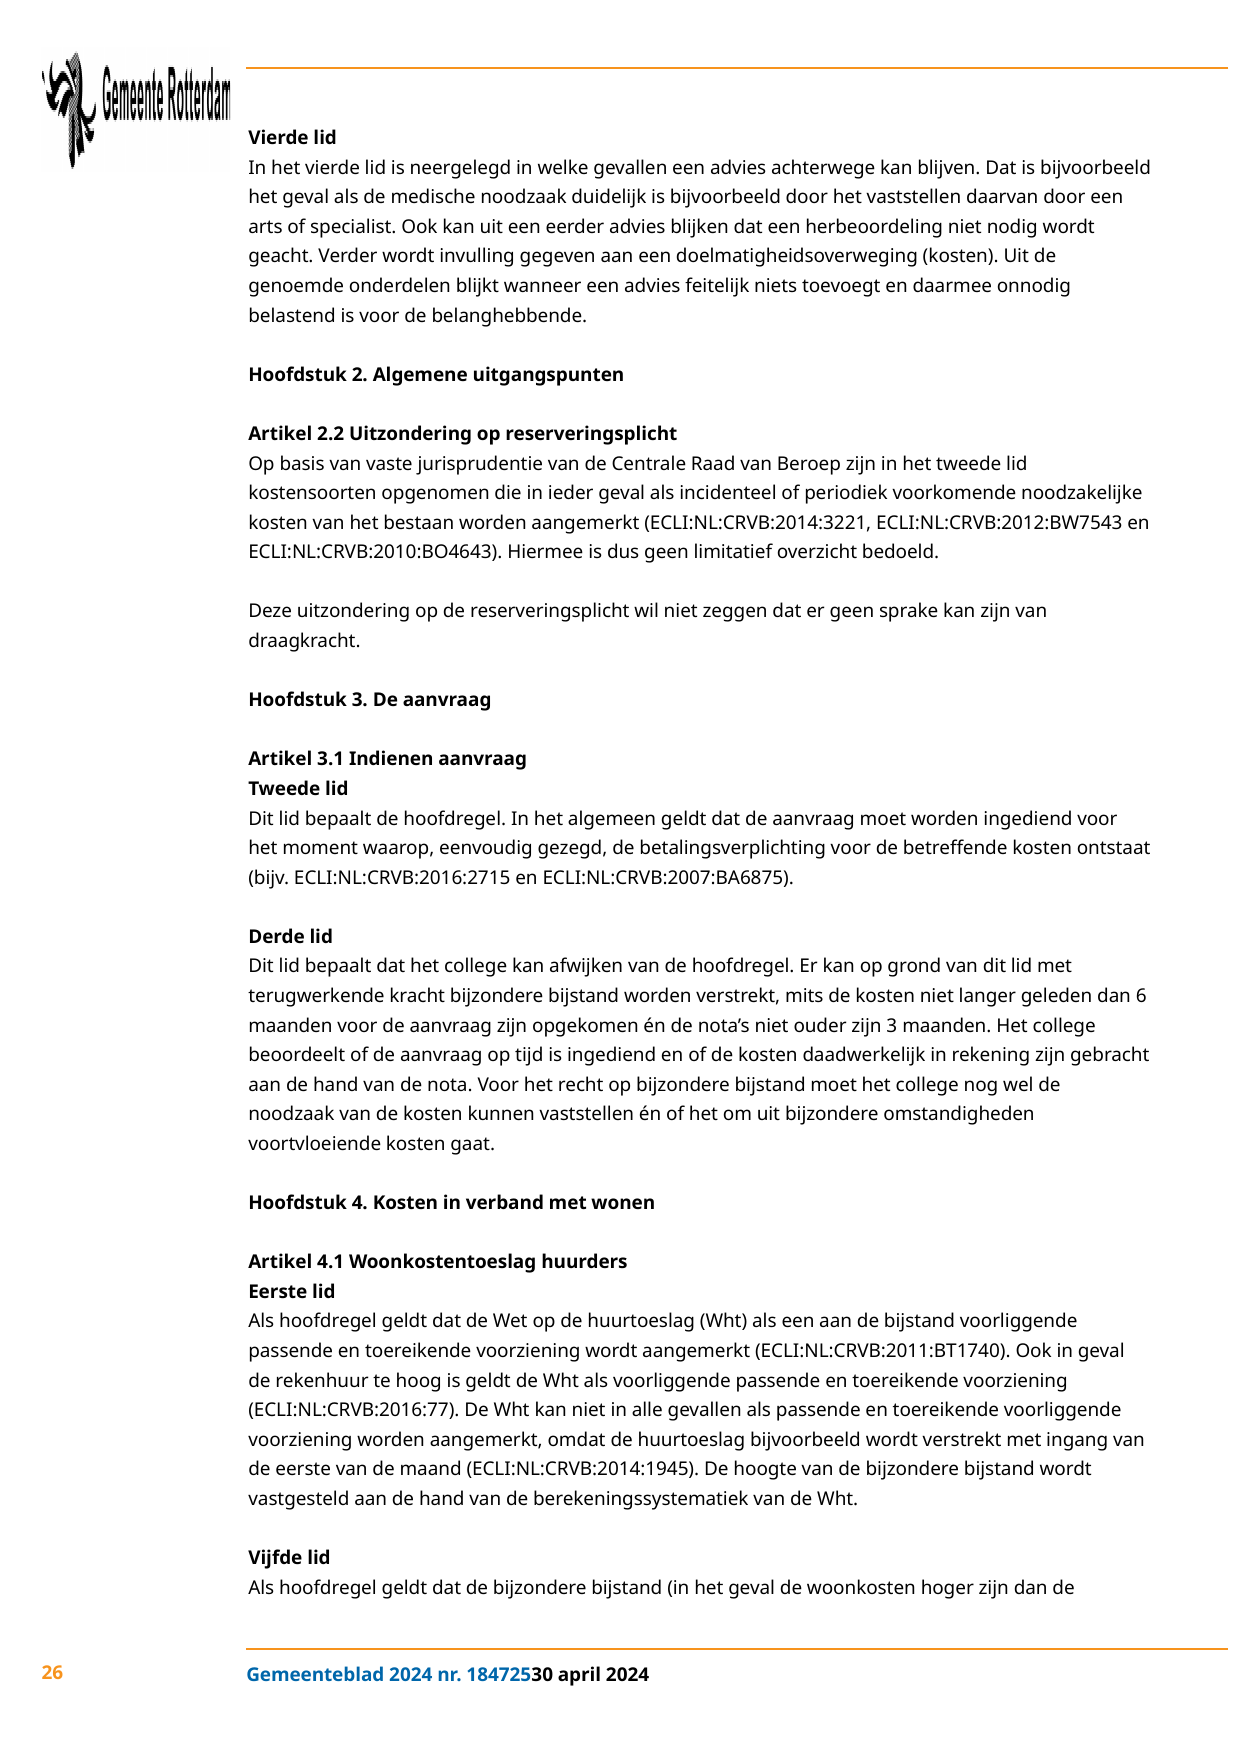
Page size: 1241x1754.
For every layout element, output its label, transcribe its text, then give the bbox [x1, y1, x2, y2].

text Op basis van vaste jurisprudentie van de Centrale Raad van Beroep zijn in het tweede lid kostensoorten opgenomen die in ieder geval als incidenteel of periodiek voorkomende noodzakelijke kosten van het bestaan worden aangemerkt (ECLI:NL:CRVB:2014:3221, ECLI:NL:CRVB:2012:BW7543 en ECLI:NL:CRVB:2010:BO4643). Hiermee is dus geen limitatief overzicht bedoeld. [248, 450, 1152, 564]
text Vijfde lid [248, 1544, 1152, 1570]
text Derde lid [248, 923, 1152, 949]
text Artikel 3.1 Indienen aanvraag [248, 746, 1152, 771]
text Hoofdstuk 4. Kosten in verband met wonen [248, 1189, 1152, 1215]
text In het vierde lid is neergelegd in welke gevallen een advies achterwege kan blijven. Dat is bijvoorbeeld het geval als de medische noodzaak duidelijk is bijvoorbeeld door het vaststellen daarvan door een arts of specialist. Ook kan uit een eerder advies blijken dat een herbeoordeling niet nodig wordt geacht. Verder wordt invulling gegeven aan een doelmatigheidsoverweging (kosten). Uit de genoemde onderdelen blijkt wanneer een advies feitelijk niets toevoegt en daarmee onnodig belastend is voor de belanghebbende. [248, 154, 1152, 328]
text Artikel 4.1 Woonkostentoeslag huurders [248, 1248, 1152, 1274]
text Vierde lid [248, 124, 1152, 150]
text Dit lid bepaalt de hoofdregel. In het algemeen geldt dat de aanvraag moet worden ingediend voor het moment waarop, eenvoudig gezegd, de betalingsverplichting voor de betreffende kosten ontstaat (bijv. ECLI:NL:CRVB:2016:2715 en ECLI:NL:CRVB:2007:BA6875). [248, 805, 1152, 890]
text Als hoofdregel geldt dat de bijzondere bijstand (in het geval de woonkosten hoger zijn dan de [248, 1574, 1152, 1600]
text Dit lid bepaalt dat het college kan afwijken van de hoofdregel. Er kan op grond van dit lid met terugwerkende kracht bijzondere bijstand worden verstrekt, mits de kosten niet langer geleden dan 6 maanden voor de aanvraag zijn opgekomen én de nota’s niet ouder zijn 3 maanden. Het college beoordeelt of de aanvraag op tijd is ingediend en of de kosten daadwerkelijk in rekening zijn gebracht aan de hand van de nota. Voor het recht op bijzondere bijstand moet het college nog wel de noodzaak van de kosten kunnen vaststellen én of het om uit bijzondere omstandigheden voortvloeiende kosten gaat. [248, 953, 1152, 1156]
picture [41, 47, 231, 172]
text Deze uitzondering op de reserveringsplicht wil niet zeggen dat er geen sprake kan zijn van draagkracht. [248, 598, 1152, 653]
text Hoofdstuk 3. De aanvraag [248, 686, 1152, 712]
text Tweede lid [248, 775, 1152, 801]
text Eerste lid [248, 1278, 1152, 1304]
text Artikel 2.2 Uitzondering op reserveringsplicht [248, 420, 1152, 446]
text Hoofdstuk 2. Algemene uitgangspunten [248, 361, 1152, 387]
text Als hoofdregel geldt dat de Wet op de huurtoeslag (Wht) als een aan de bijstand voorliggende passende en toereikende voorziening wordt aangemerkt (ECLI:NL:CRVB:2011:BT1740). Ook in geval de rekenhuur te hoog is geldt de Wht als voorliggende passende en toereikende voorziening (ECLI:NL:CRVB:2016:77). De Wht kan niet in alle gevallen als passende en toereikende voorliggende voorziening worden aangemerkt, omdat de huurtoeslag bijvoorbeeld wordt verstrekt met ingang van de eerste van de maand (ECLI:NL:CRVB:2014:1945). De hoogte van de bijzondere bijstand wordt vastgesteld aan de hand van de berekeningssystematiek van de Wht. [248, 1308, 1152, 1511]
